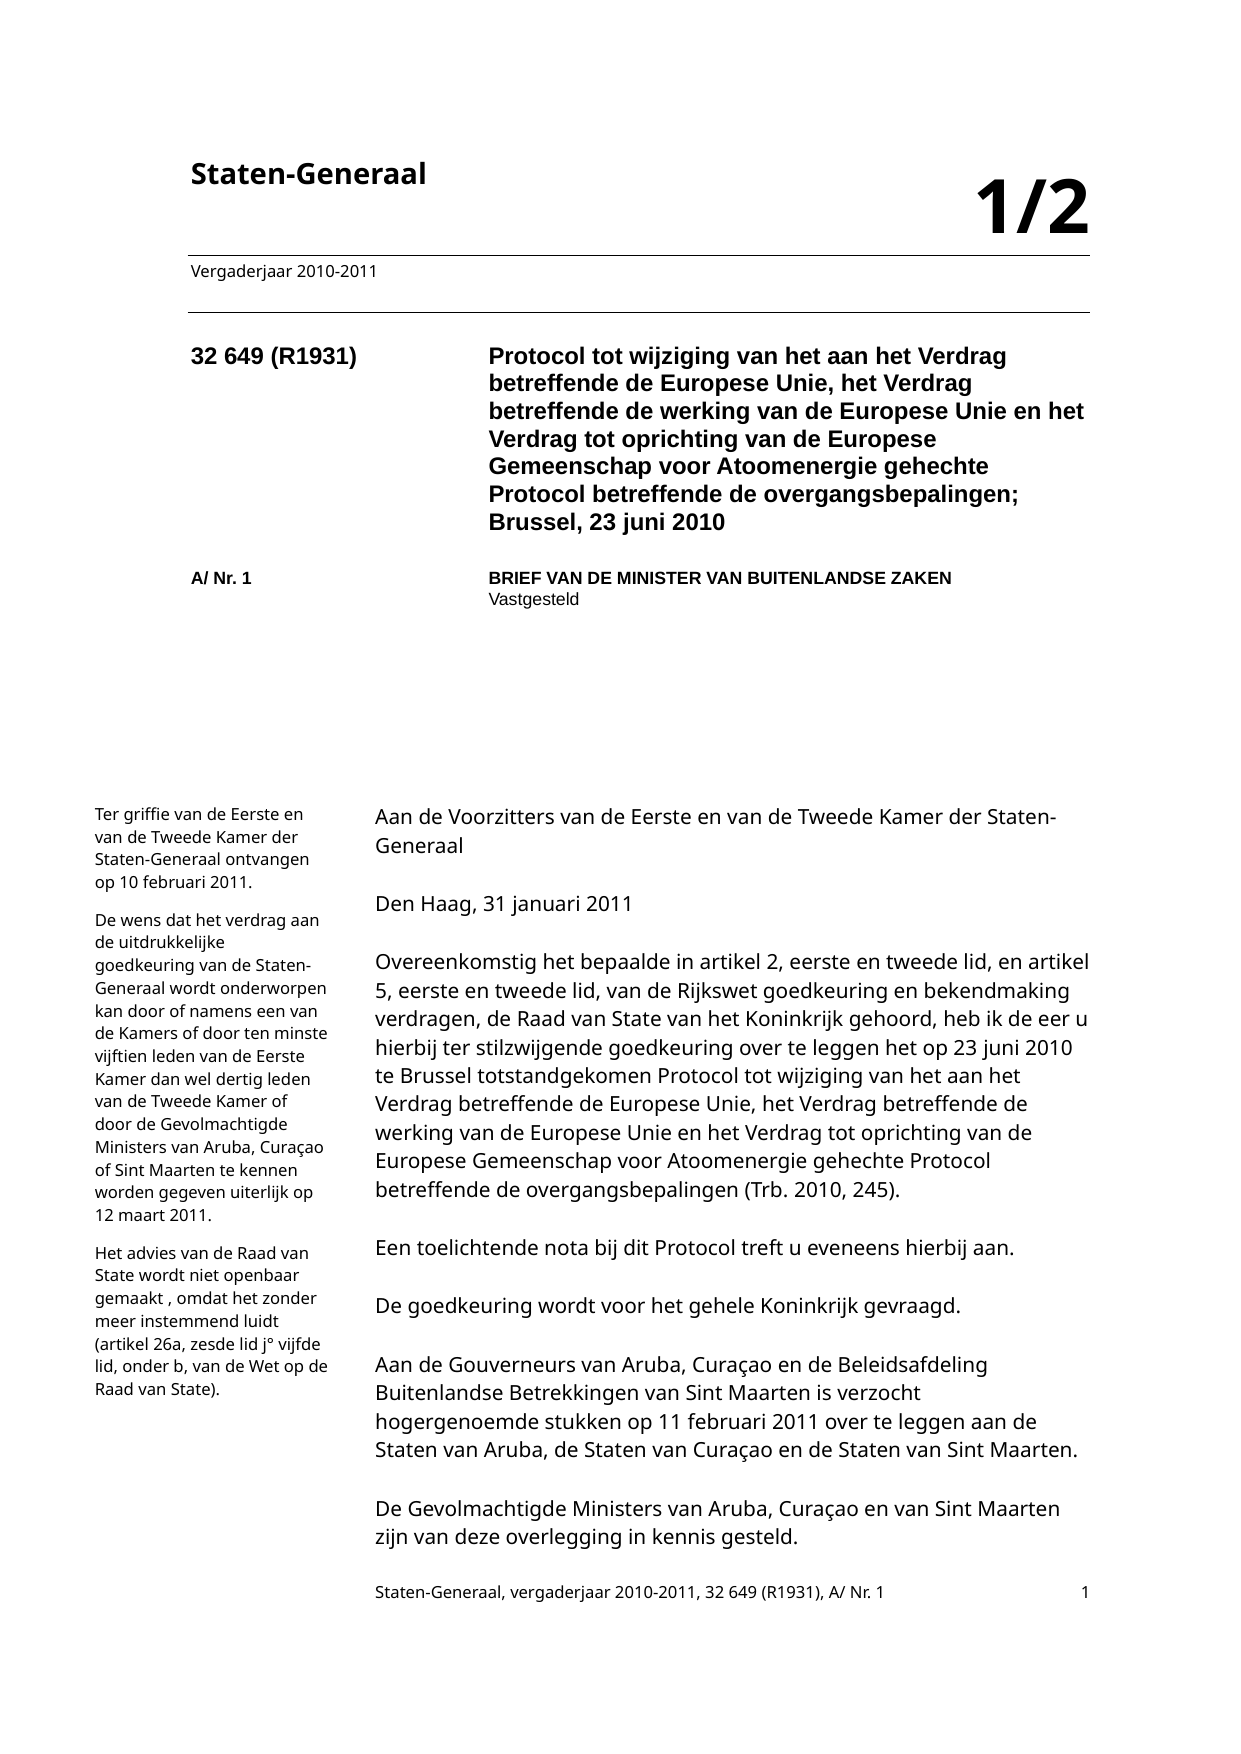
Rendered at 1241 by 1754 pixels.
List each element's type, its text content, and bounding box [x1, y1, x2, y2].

table_cell [188, 313, 485, 339]
text De wens dat het verdrag aan de uitdrukkelijke goedkeuring van de Staten-Generaal wordt onderworpen kan door of namens een van de Kamers of door ten minste vijftien leden van de Eerste Kamer dan wel dertig leden van de Tweede Kamer of door de Gevolmachtigde Ministers van Aruba, Curaçao of Sint Maarten te kennen worden gegeven uiterlijk op 12 maart 2011. [94, 908, 328, 1226]
text Aan de Voorzitters van de Eerste en van de Tweede Kamer der Staten-Generaal [375, 802, 1090, 859]
table_cell 32 649 (R1931) [188, 339, 485, 565]
table_cell Vergaderjaar 2010-2011 [188, 256, 485, 312]
text Overeenkomstig het bepaalde in artikel 2, eerste en tweede lid, en artikel 5, eerste en tweede lid, van de Rijkswet goedkeuring en bekendmaking verdragen, de Raad van State van het Koninkrijk gehoord, heb ik de eer u hierbij ter stilzwijgende goedkeuring over te leggen het op 23 juni 2010 te Brussel totstandgekomen Protocol tot wijziging van het aan het Verdrag betreffende de Europese Unie, het Verdrag betreffende de werking van de Europese Unie en het Verdrag tot oprichting van de Europese Gemeenschap voor Atoomenergie gehechte Protocol betreffende de overgangsbepalingen (Trb. 2010, 245). [375, 947, 1090, 1203]
text Een toelichtende nota bij dit Protocol treft u eveneens hierbij aan. [375, 1233, 1090, 1262]
text Den Haag, 31 januari 2011 [375, 889, 1090, 917]
text [94, 893, 328, 908]
text Ter griffie van de Eerste en van de Tweede Kamer der Staten-Generaal ontvangen op 10 februari 2011. [94, 802, 328, 893]
table_cell [485, 256, 1090, 312]
table_cell [485, 313, 1090, 339]
table_header Staten-Generaal [188, 150, 909, 255]
text Het advies van de Raad van State wordt niet openbaar gemaakt , omdat het zonder meer instemmend luidt (artikel 26a, zesde lid j° vijfde lid, onder b, van de Wet op de Raad van State). [94, 1241, 328, 1400]
text De goedkeuring wordt voor het gehele Koninkrijk gevraagd. [375, 1292, 1090, 1320]
text [94, 1226, 328, 1241]
table_cell A/ Nr. 1 [188, 565, 485, 684]
table_cell BRIEF VAN DE MINISTER VAN BUITENLANDSE ZAKEN Vastgesteld [485, 565, 1090, 684]
table_cell Protocol tot wijziging van het aan het Verdrag betreffende de Europese Unie, het Verdrag betreffende de werking van de Europese Unie en het Verdrag tot oprichting van de Europese Gemeenschap voor Atoomenergie gehechte Protocol betreffende de overgangsbepalingen; Brussel, 23 juni 2010 [485, 339, 1090, 565]
table_header 1/2 [910, 150, 1090, 255]
text De Gevolmachtigde Ministers van Aruba, Curaçao en van Sint Maarten zijn van deze overlegging in kennis gesteld. [375, 1494, 1090, 1551]
text Aan de Gouverneurs van Aruba, Curaçao en de Beleidsafdeling Buitenlandse Betrekkingen van Sint Maarten is verzocht hogergenoemde stukken op 11 februari 2011 over te leggen aan de Staten van Aruba, de Staten van Curaçao en de Staten van Sint Maarten. [375, 1350, 1090, 1464]
